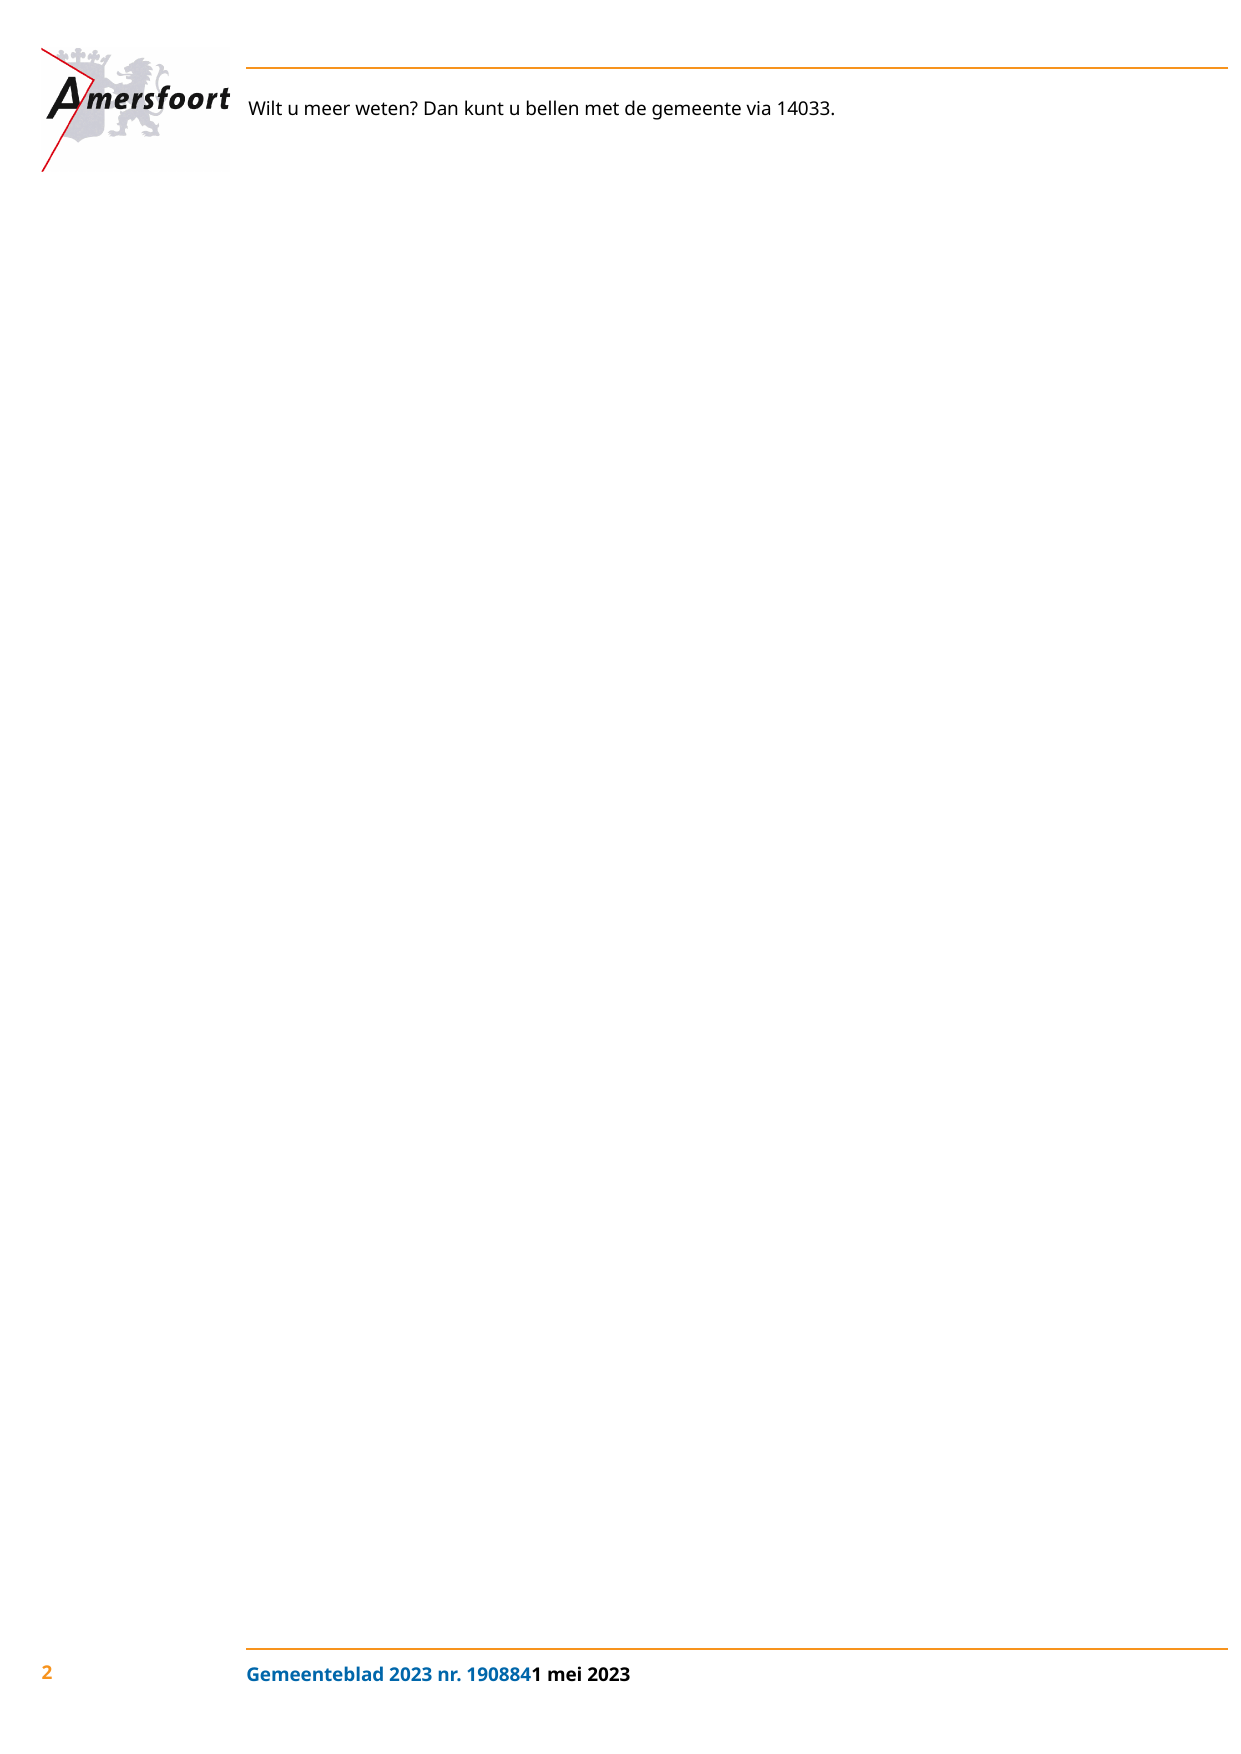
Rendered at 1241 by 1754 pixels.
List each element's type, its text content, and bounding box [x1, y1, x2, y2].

text Wilt u meer weten? Dan kunt u bellen met de gemeente via 14033. [248, 95, 1152, 121]
picture [41, 47, 231, 172]
